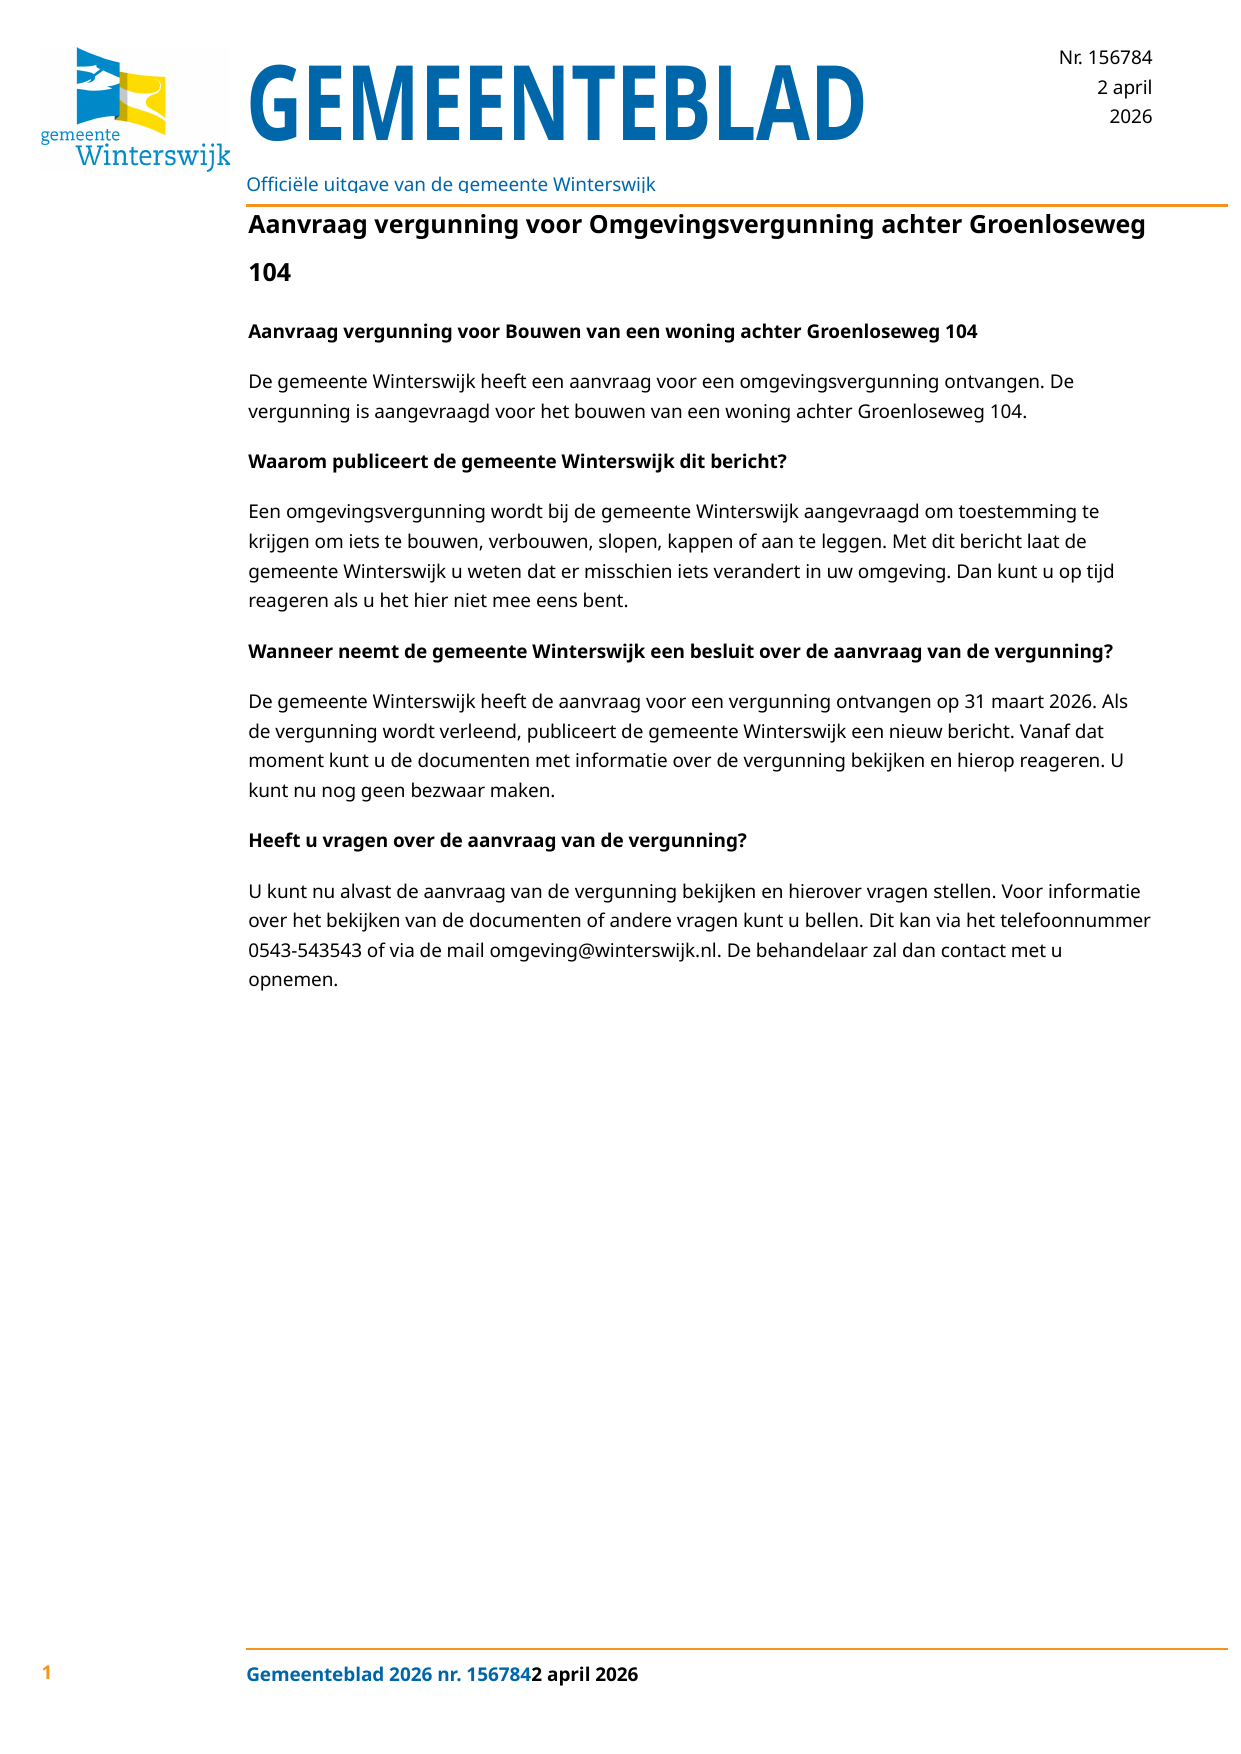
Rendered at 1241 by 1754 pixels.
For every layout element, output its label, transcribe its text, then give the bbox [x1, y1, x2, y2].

text U kunt nu alvast de aanvraag van de vergunning bekijken en hierover vragen stellen. Voor informatie over het bekijken van de documenten of andere vragen kunt u bellen. Dit kan via het telefoonnummer 0543-543543 of via de mail omgeving@winterswijk.nl. De behandelaar zal dan contact met u opnemen. [248, 878, 1152, 992]
picture [41, 47, 231, 172]
text De gemeente Winterswijk heeft een aanvraag voor een omgevingsvergunning ontvangen. De vergunning is aangevraagd voor het bouwen van een woning achter Groenloseweg 104. [248, 368, 1152, 424]
text Wanneer neemt de gemeente Winterswijk een besluit over de aanvraag van de vergunning? [248, 638, 1152, 664]
text Aanvraag vergunning voor Bouwen van een woning achter Groenloseweg 104 [248, 318, 1152, 344]
picture [225, 153, 231, 162]
text De gemeente Winterswijk heeft de aanvraag voor een vergunning ontvangen op 31 maart 2026. Als de vergunning wordt verleend, publiceert de gemeente Winterswijk een nieuw bericht. Vanaf dat moment kunt u de documenten met informatie over de vergunning bekijken en hierop reageren. U kunt nu nog geen bezwaar maken. [248, 688, 1152, 803]
text Een omgevingsvergunning wordt bij de gemeente Winterswijk aangevraagd om toestemming te krijgen om iets te bouwen, verbouwen, slopen, kappen of aan te leggen. Met dit bericht laat de gemeente Winterswijk u weten dat er misschien iets verandert in uw omgeving. Dan kunt u op tijd reageren als u het hier niet mee eens bent. [248, 499, 1152, 613]
text Heeft u vragen over de aanvraag van de vergunning? [248, 827, 1152, 853]
text Aanvraag vergunning voor Omgevingsvergunning achter Groenloseweg 104 [248, 207, 1152, 288]
text Waarom publiceert de gemeente Winterswijk dit bericht? [248, 448, 1152, 474]
